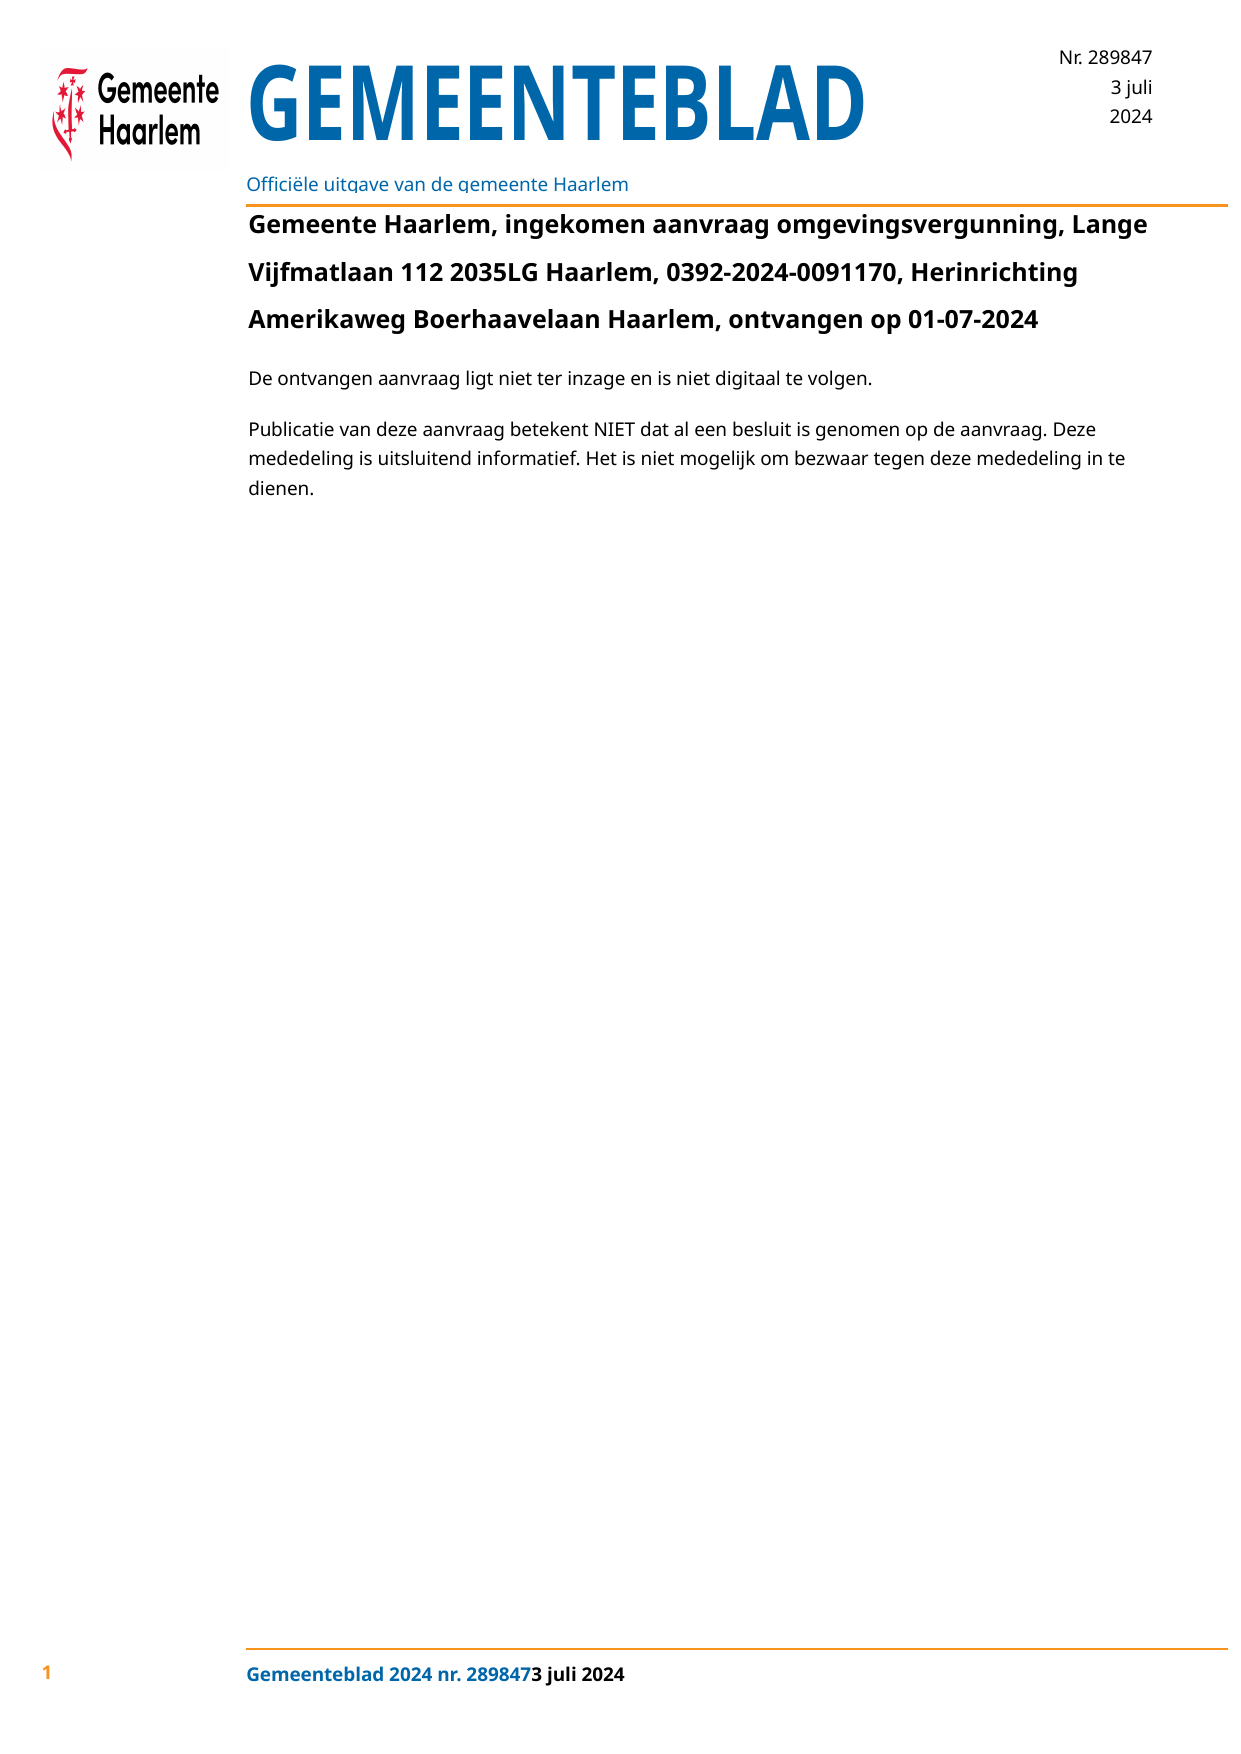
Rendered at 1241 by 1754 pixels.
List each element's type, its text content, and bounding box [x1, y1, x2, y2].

text De ontvangen aanvraag ligt niet ter inzage en is niet digitaal te volgen. [248, 366, 1152, 391]
text Gemeente Haarlem, ingekomen aanvraag omgevingsvergunning, Lange Vijfmatlaan 112 2035LG Haarlem, 0392-2024-0091170, Herinrichting Amerikaweg Boerhaavelaan Haarlem, ontvangen op 01-07-2024 [248, 207, 1152, 336]
text Publicatie van deze aanvraag betekent NIET dat al een besluit is genomen op de aanvraag. Deze mededeling is uitsluitend informatief. Het is niet mogelijk om bezwaar tegen deze mededeling in te dienen. [248, 416, 1152, 501]
picture [41, 47, 231, 172]
